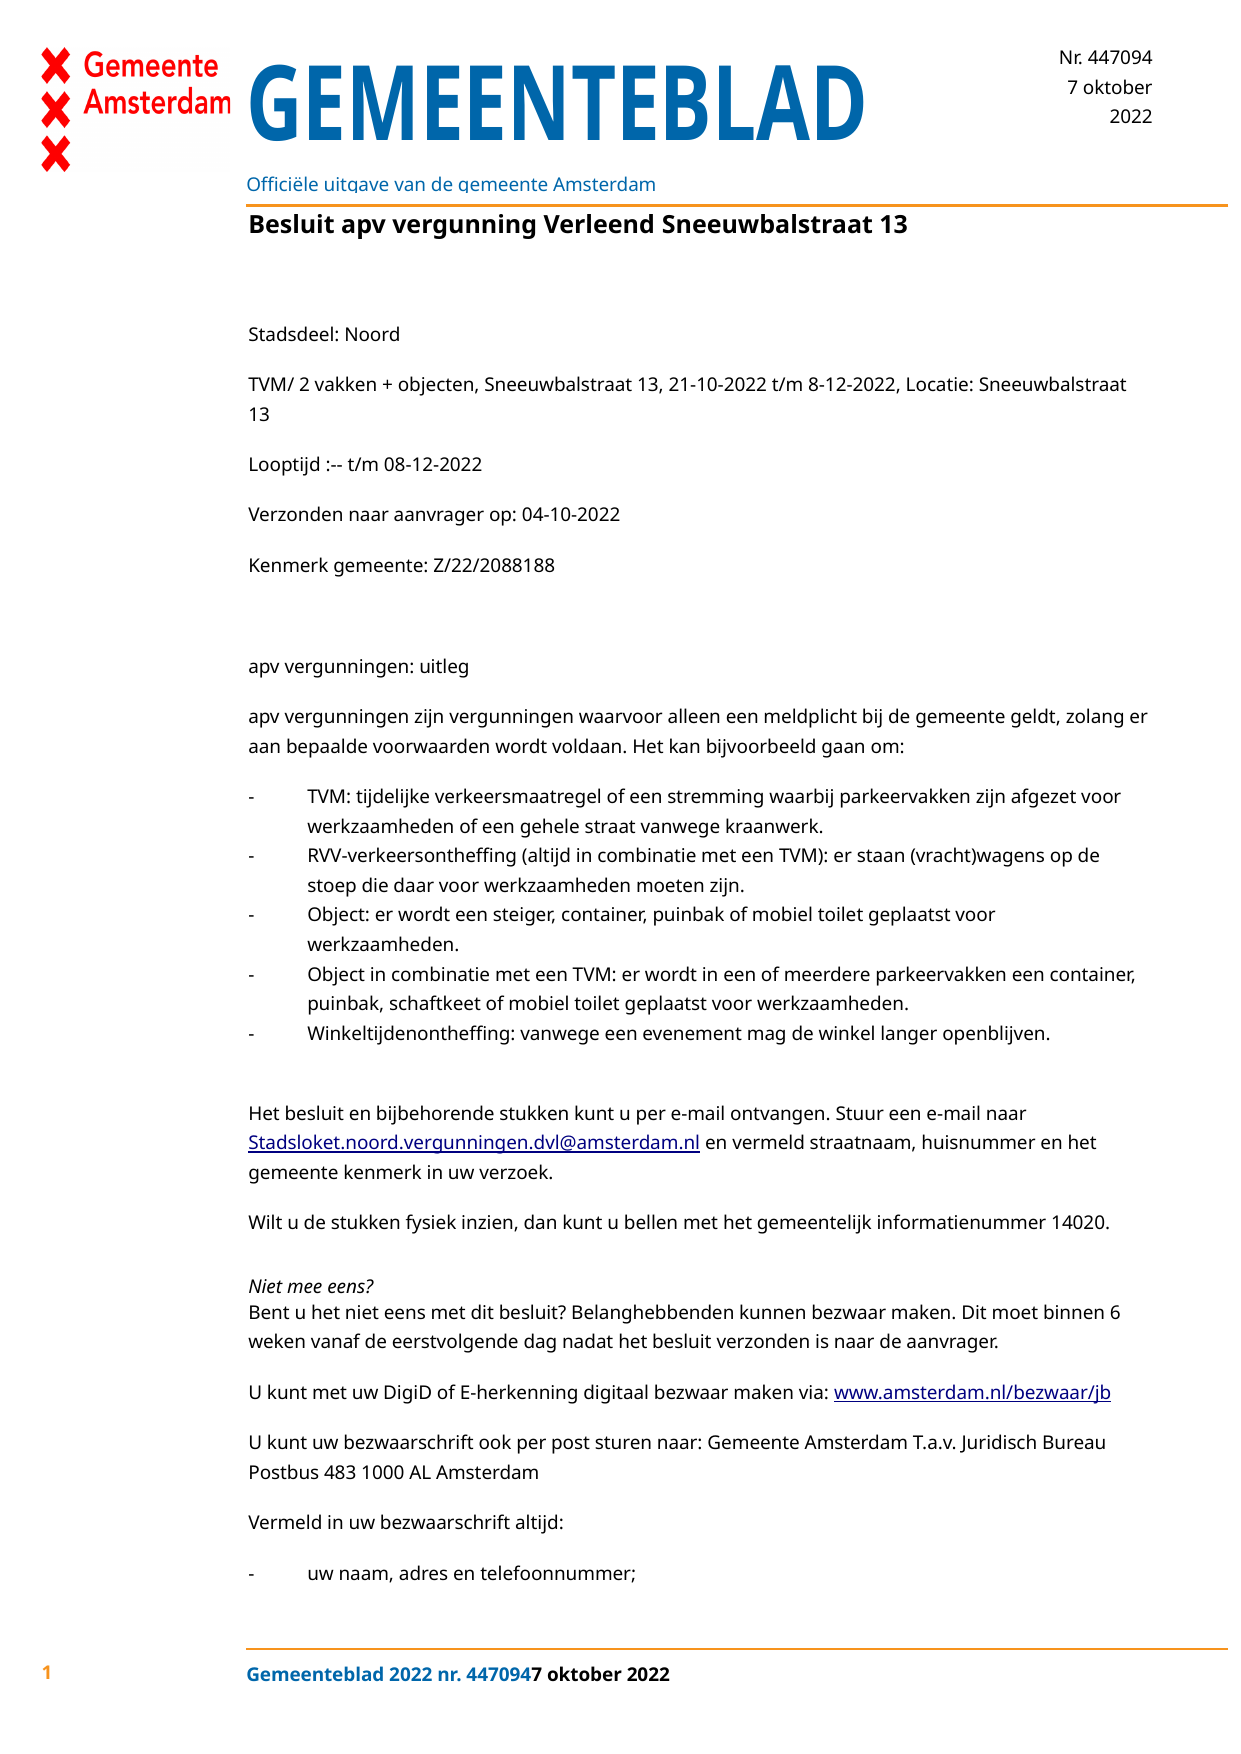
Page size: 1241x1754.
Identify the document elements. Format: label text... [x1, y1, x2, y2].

list Winkeltijdenontheffing: vanwege een evenement mag de winkel langer openblijven. [248, 1020, 1152, 1046]
text Looptijd :-- t/m 08-12-2022 [248, 451, 1152, 477]
text Bent u het niet eens met dit besluit? Belanghebbenden kunnen bezwaar maken. Dit moet binnen 6 weken vanaf de eerstvolgende dag nadat het besluit verzonden is naar de aanvrager. [248, 1299, 1152, 1354]
text Besluit apv vergunning Verleend Sneeuwbalstraat 13 [248, 207, 1152, 241]
list RVV-verkeersontheffing (altijd in combinatie met een TVM): er staan (vracht)wagens op de stoep die daar voor werkzaamheden moeten zijn. [248, 842, 1152, 898]
picture [41, 47, 231, 172]
text apv vergunningen zijn vergunningen waarvoor alleen een meldplicht bij de gemeente geldt, zolang er aan bepaalde voorwaarden wordt voldaan. Het kan bijvoorbeeld gaan om: [248, 703, 1152, 758]
text U kunt met uw DigiD of E-herkenning digitaal bezwaar maken via: www.amsterdam.nl/bezwaar/jb [248, 1379, 1152, 1405]
text Niet mee eens? [248, 1273, 1152, 1299]
list TVM: tijdelijke verkeersmaatregel of een stremming waarbij parkeervakken zijn afgezet voor werkzaamheden of een gehele straat vanwege kraanwerk. [248, 783, 1152, 838]
text apv vergunningen: uitleg [248, 653, 1152, 678]
list uw naam, adres en telefoonnummer; [248, 1560, 1152, 1586]
text Verzonden naar aanvrager op: 04-10-2022 [248, 502, 1152, 527]
text U kunt uw bezwaarschrift ook per post sturen naar: Gemeente Amsterdam T.a.v. Juridisch Bureau Postbus 483 1000 AL Amsterdam [248, 1429, 1152, 1485]
text Wilt u de stukken fysiek inzien, dan kunt u bellen met het gemeentelijk informatienummer 14020. [248, 1209, 1152, 1235]
list Object in combinatie met een TVM: er wordt in een of meerdere parkeervakken een container, puinbak, schaftkeet of mobiel toilet geplaatst voor werkzaamheden. [248, 961, 1152, 1016]
text Stadsdeel: Noord [248, 321, 1152, 346]
text Kenmerk gemeente: Z/22/2088188 [248, 552, 1152, 578]
text TVM/ 2 vakken + objecten, Sneeuwbalstraat 13, 21-10-2022 t/m 8-12-2022, Locatie: Sneeuwbalstraat 13 [248, 371, 1152, 426]
list Object: er wordt een steiger, container, puinbak of mobiel toilet geplaatst voor werkzaamheden. [248, 902, 1152, 957]
text Het besluit en bijbehorende stukken kunt u per e-mail ontvangen. Stuur een e-mail naar Stadsloket.noord.vergunningen.dvl@amsterdam.nl en vermeld straatnaam, huisnummer en het gemeente kenmerk in uw verzoek. [248, 1100, 1152, 1185]
text Vermeld in uw bezwaarschrift altijd: [248, 1509, 1152, 1535]
